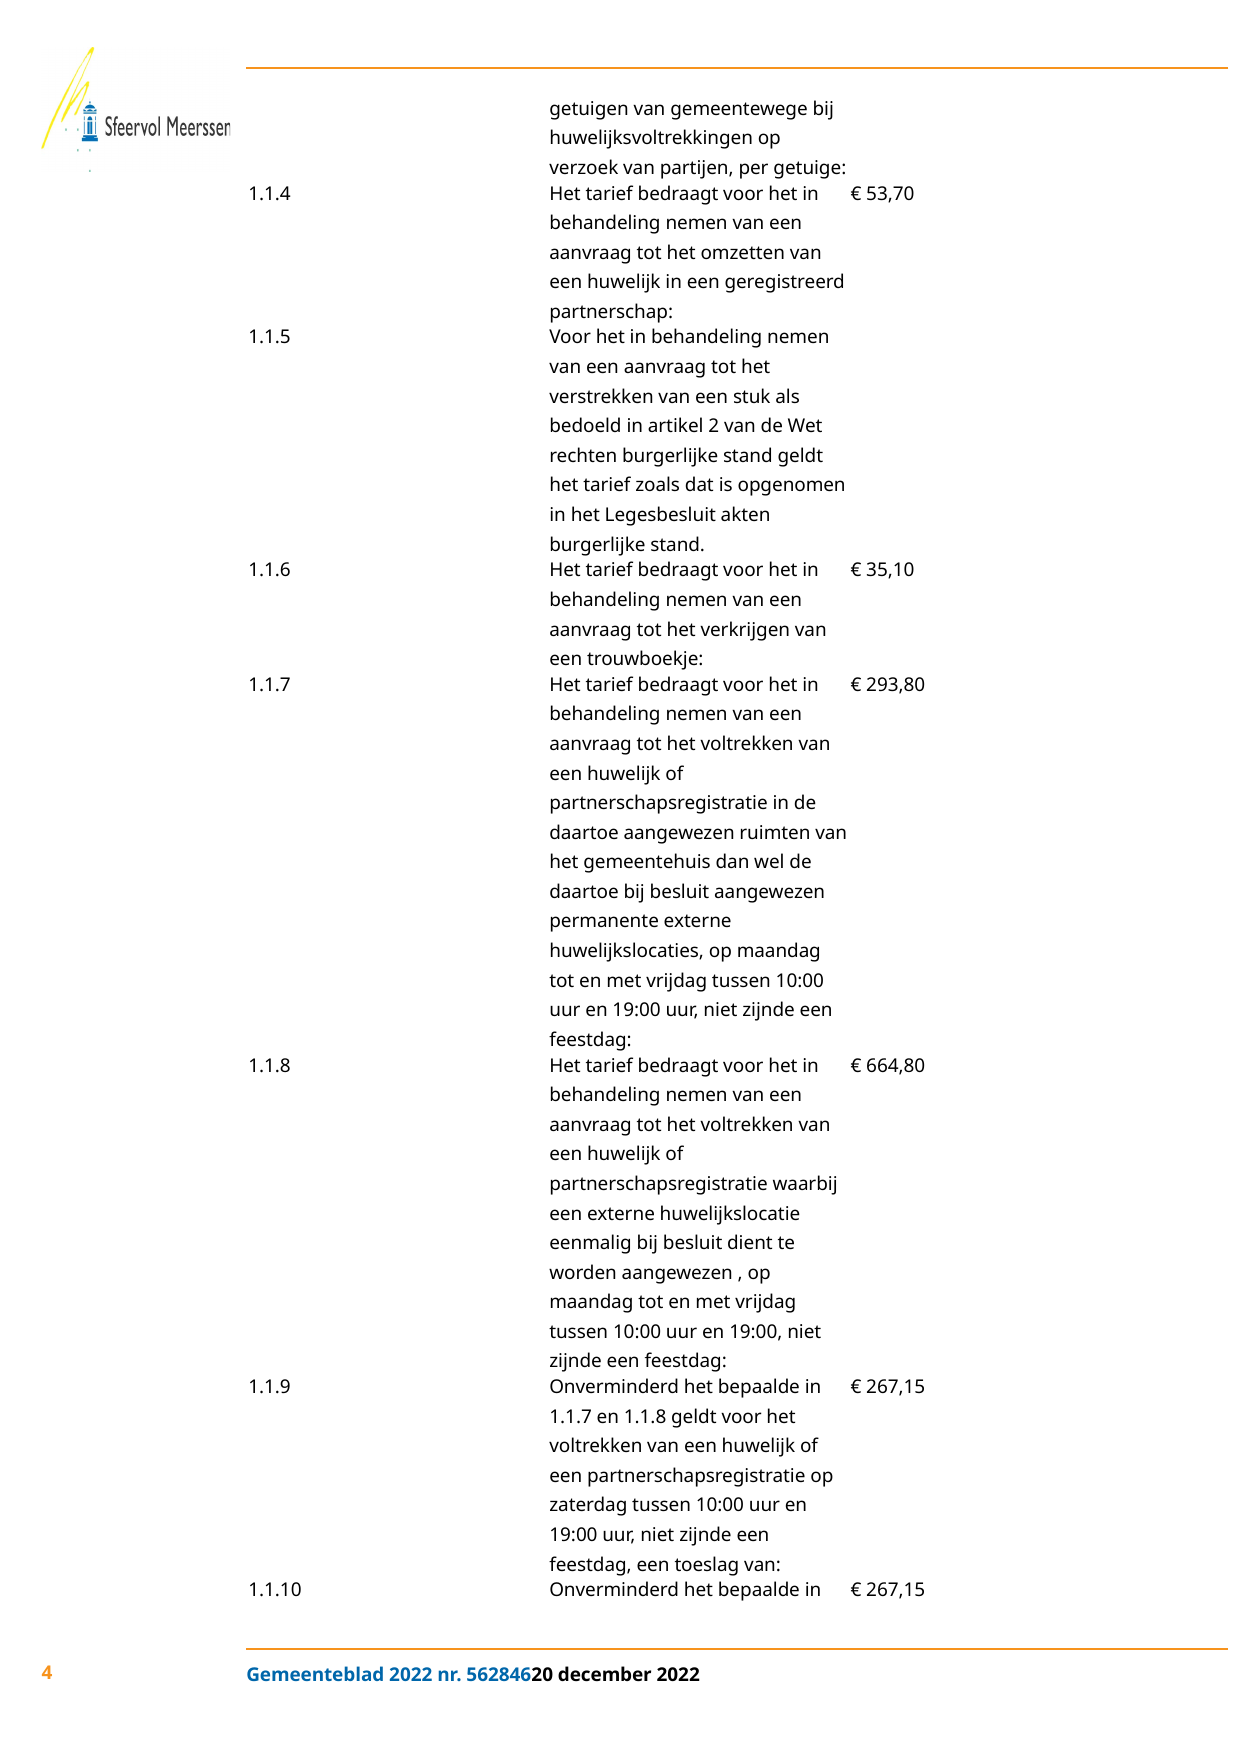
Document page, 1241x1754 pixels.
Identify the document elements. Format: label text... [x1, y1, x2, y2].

table_cell € 267,15 [850, 1373, 1152, 1577]
table_cell Onverminderd het bepaalde in 1.1.7 en 1.1.8 geldt voor het voltrekken van een huwelijk of een partnerschapsregistratie op zaterdag tussen 10:00 uur en 19:00 uur, niet zijnde een feestdag, een toeslag van: [549, 1373, 850, 1577]
table_cell [850, 324, 1152, 557]
table_cell Onverminderd het bepaalde in [549, 1577, 850, 1602]
table_cell € 35,10 [850, 557, 1152, 671]
picture [41, 47, 231, 172]
table_cell € 53,70 [850, 180, 1152, 324]
table_cell 1.1.5 [248, 324, 549, 557]
table_cell [248, 95, 549, 180]
table_cell 1.1.10 [248, 1577, 549, 1602]
table_cell 1.1.7 [248, 671, 549, 1052]
table_cell 1.1.6 [248, 557, 549, 671]
table_cell 1.1.9 [248, 1373, 549, 1577]
table_cell Voor het in behandeling nemen van een aanvraag tot het verstrekken van een stuk als bedoeld in artikel 2 van de Wet rechten burgerlijke stand geldt het tarief zoals dat is opgenomen in het Legesbesluit akten burgerlijke stand. [549, 324, 850, 557]
table_cell Het tarief bedraagt voor het in behandeling nemen van een aanvraag tot het voltrekken van een huwelijk of partnerschapsregistratie in de daartoe aangewezen ruimten van het gemeentehuis dan wel de daartoe bij besluit aangewezen permanente externe huwelijkslocaties, op maandag tot en met vrijdag tussen 10:00 uur en 19:00 uur, niet zijnde een feestdag: [549, 671, 850, 1052]
table_cell 1.1.4 [248, 180, 549, 324]
table_cell € 267,15 [850, 1577, 1152, 1602]
table_cell [850, 95, 1152, 180]
table_cell Het tarief bedraagt voor het in behandeling nemen van een aanvraag tot het voltrekken van een huwelijk of partnerschapsregistratie waarbij een externe huwelijkslocatie eenmalig bij besluit dient te worden aangewezen , op maandag tot en met vrijdag tussen 10:00 uur en 19:00, niet zijnde een feestdag: [549, 1052, 850, 1373]
table_cell Het tarief bedraagt voor het in behandeling nemen van een aanvraag tot het omzetten van een huwelijk in een geregistreerd partnerschap: [549, 180, 850, 324]
table_cell getuigen van gemeentewege bij huwelijksvoltrekkingen op verzoek van partijen, per getuige: [549, 95, 850, 180]
table_cell € 664,80 [850, 1052, 1152, 1373]
table_cell € 293,80 [850, 671, 1152, 1052]
table_cell 1.1.8 [248, 1052, 549, 1373]
table_cell Het tarief bedraagt voor het in behandeling nemen van een aanvraag tot het verkrijgen van een trouwboekje: [549, 557, 850, 671]
